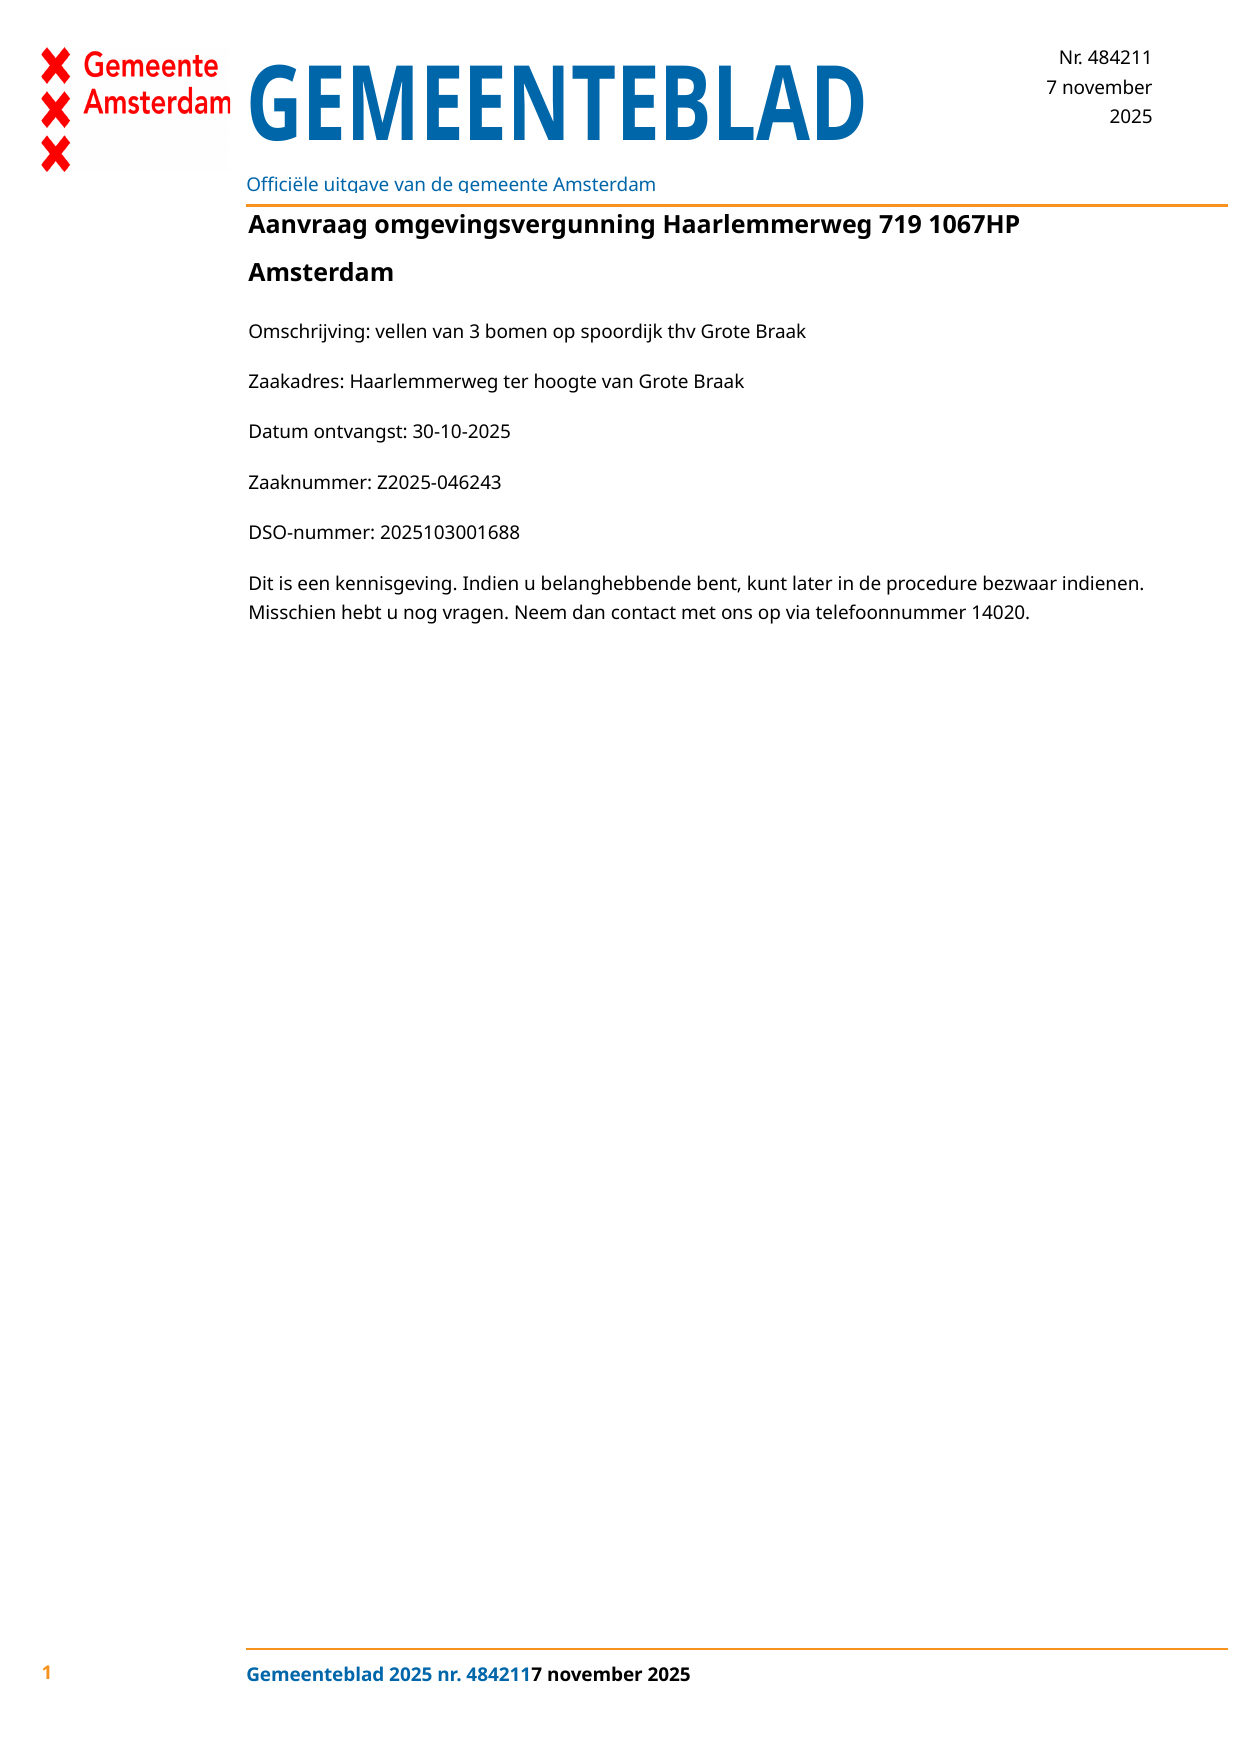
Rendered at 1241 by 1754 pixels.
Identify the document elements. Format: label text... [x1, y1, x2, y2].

picture [41, 47, 231, 172]
text Zaakadres: Haarlemmerweg ter hoogte van Grote Braak [248, 368, 1152, 394]
text Omschrijving: vellen van 3 bomen op spoordijk thv Grote Braak [248, 318, 1152, 344]
text Zaaknummer: Z2025-046243 [248, 469, 1152, 495]
text DSO-nummer: 2025103001688 [248, 519, 1152, 545]
text Datum ontvangst: 30-10-2025 [248, 419, 1152, 444]
text Dit is een kennisgeving. Indien u belanghebbende bent, kunt later in de procedure bezwaar indienen. Misschien hebt u nog vragen. Neem dan contact met ons op via telefoonnummer 14020. [248, 570, 1152, 625]
text Aanvraag omgevingsvergunning Haarlemmerweg 719 1067HP Amsterdam [248, 207, 1152, 288]
